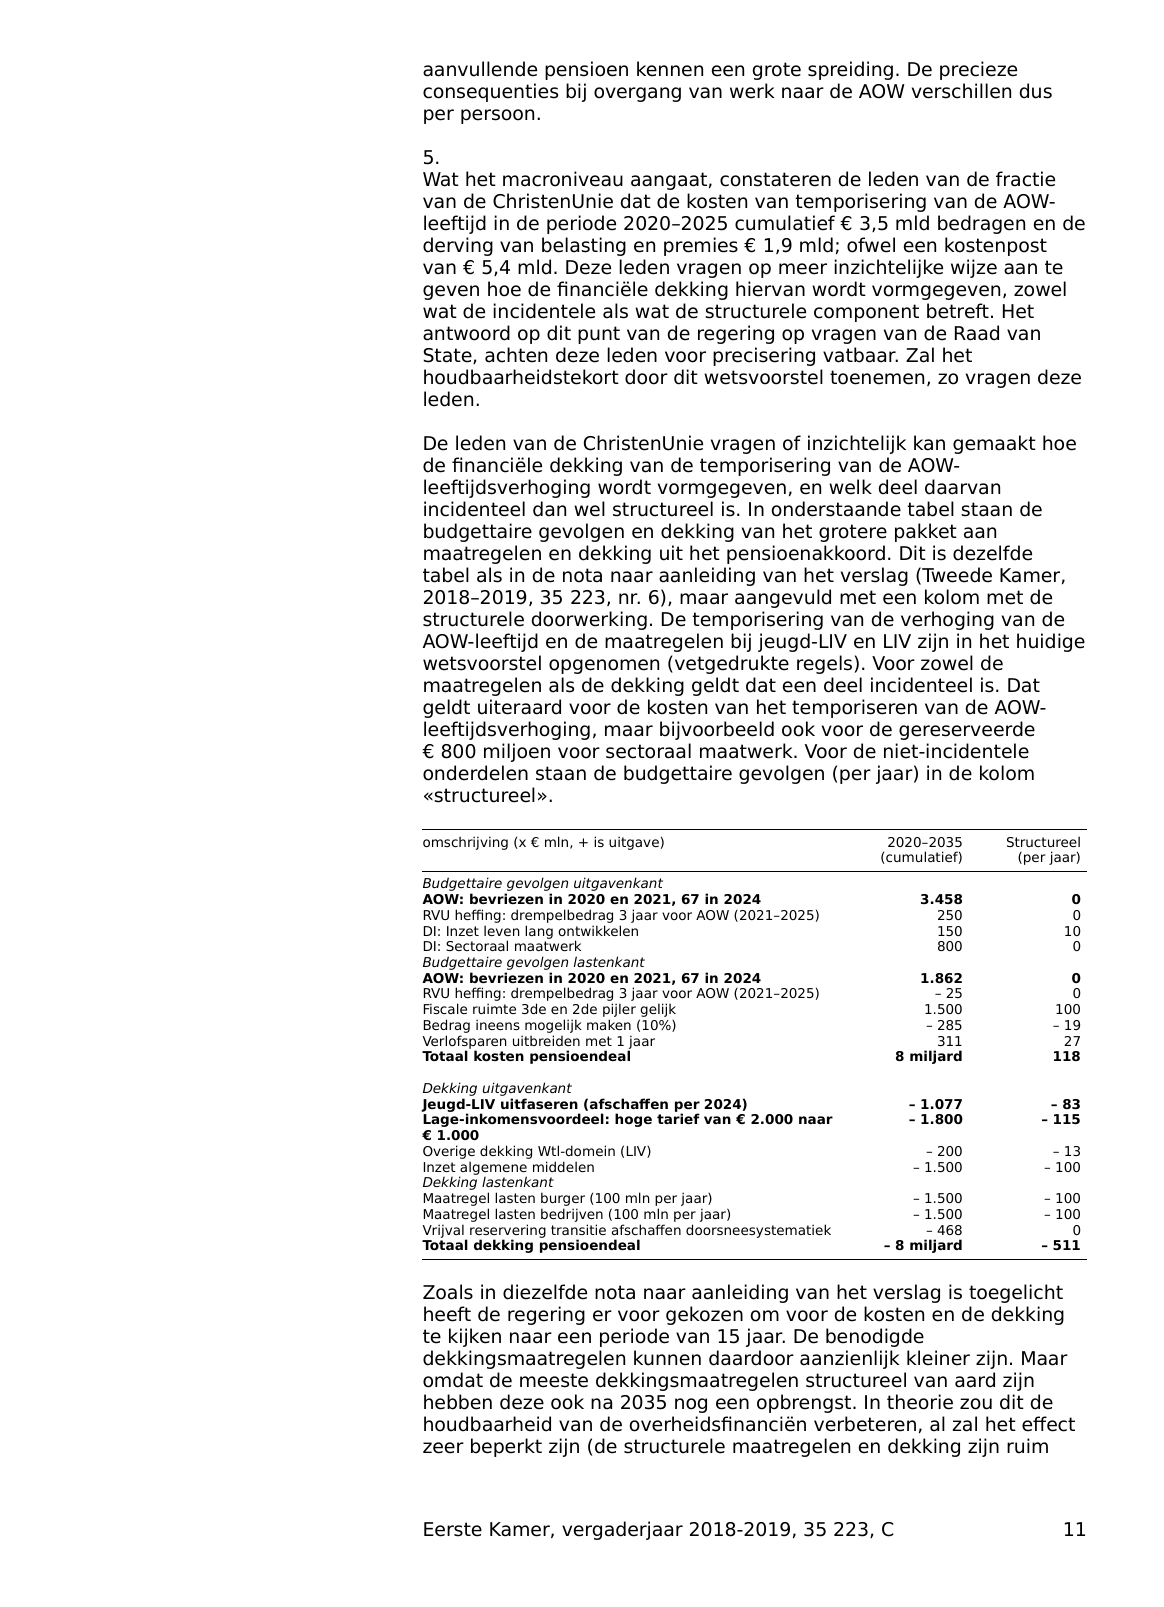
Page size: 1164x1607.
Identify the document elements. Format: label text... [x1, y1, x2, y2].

table_cell – 100 [969, 1191, 1087, 1207]
table_cell – 1.077 [850, 1096, 968, 1112]
table_cell 10 [969, 924, 1087, 939]
table_cell 250 [850, 908, 968, 923]
text aanvullende pensioen kennen een grote spreiding. De precieze consequenties bij overgang van werk naar de AOW verschillen dus per persoon. [422, 59, 1087, 125]
table_cell [850, 1065, 968, 1081]
table_cell Budgettaire gevolgen lastenkant [422, 955, 850, 971]
table_cell [969, 1065, 1087, 1081]
table_cell [969, 1081, 1087, 1096]
table_cell [850, 1175, 968, 1191]
table_cell Maatregel lasten burger (100 mln per jaar) [422, 1191, 850, 1207]
table_cell 0 [969, 939, 1087, 955]
table_header Structureel (per jaar) [969, 830, 1087, 871]
table_cell 100 [969, 1002, 1087, 1018]
table_cell RVU heffing: drempelbedrag 3 jaar voor AOW (2021–2025) [422, 986, 850, 1002]
table_cell Jeugd-LIV uitfaseren (afschaffen per 2024) [422, 1096, 850, 1112]
table_cell Maatregel lasten bedrijven (100 mln per jaar) [422, 1207, 850, 1222]
table_cell [969, 1175, 1087, 1191]
table_cell AOW: bevriezen in 2020 en 2021, 67 in 2024 [422, 971, 850, 986]
table_cell 0 [969, 971, 1087, 986]
table_cell – 511 [969, 1238, 1087, 1258]
table_cell Bedrag ineens mogelijk maken (10%) [422, 1018, 850, 1033]
table_cell [850, 872, 968, 892]
table_cell [969, 955, 1087, 971]
table_cell Vrijval reservering transitie afschaffen doorsneesystematiek [422, 1222, 850, 1238]
table_cell DI: Inzet leven lang ontwikkelen [422, 924, 850, 939]
table_cell – 100 [969, 1159, 1087, 1175]
table_cell – 200 [850, 1144, 968, 1159]
table_cell 311 [850, 1034, 968, 1049]
table_cell – 285 [850, 1018, 968, 1033]
table_cell Totaal kosten pensioendeal [422, 1049, 850, 1065]
table_cell Fiscale ruimte 3de en 2de pijler gelijk [422, 1002, 850, 1018]
table_cell DI: Sectoraal maatwerk [422, 939, 850, 955]
table_cell 0 [969, 1222, 1087, 1238]
text De leden van de ChristenUnie vragen of inzichtelijk kan gemaakt hoe de financiële dekking van de temporisering van de AOW-leeftijdsverhoging wordt vormgegeven, en welk deel daarvan incidenteel dan wel structureel is. In onderstaande tabel staan de budgettaire gevolgen en dekking van het grotere pakket aan maatregelen en dekking uit het pensioenakkoord. Dit is dezelfde tabel als in de nota naar aanleiding van het verslag (Tweede Kamer, 2018–2019, 35 223, nr. 6), maar aangevuld met een kolom met de structurele doorwerking. De temporisering van de verhoging van de AOW-leeftijd en de maatregelen bij jeugd-LIV en LIV zijn in het huidige wetsvoorstel opgenomen (vetgedrukte regels). Voor zowel de maatregelen als de dekking geldt dat een deel incidenteel is. Dat geldt uiteraard voor de kosten van het temporiseren van de AOW-leeftijdsverhoging, maar bijvoorbeeld ook voor de gereserveerde € 800 miljoen voor sectoraal maatwerk. Voor de niet-incidentele onderdelen staan de budgettaire gevolgen (per jaar) in de kolom «structureel». [422, 433, 1087, 807]
table_cell – 115 [969, 1112, 1087, 1144]
table_cell – 1.500 [850, 1159, 968, 1175]
table_cell [422, 1065, 850, 1081]
table_cell – 1.800 [850, 1112, 968, 1144]
table_cell 800 [850, 939, 968, 955]
table_cell 0 [969, 892, 1087, 908]
table_cell Dekking lastenkant [422, 1175, 850, 1191]
table_cell 0 [969, 986, 1087, 1002]
table_cell – 1.500 [850, 1191, 968, 1207]
table_cell [969, 872, 1087, 892]
table_cell Inzet algemene middelen [422, 1159, 850, 1175]
text Wat het macroniveau aangaat, constateren de leden van de fractie van de ChristenUnie dat de kosten van temporisering van de AOW-leeftijd in de periode 2020–2025 cumulatief € 3,5 mld bedragen en de derving van belasting en premies € 1,9 mld; ofwel een kostenpost van € 5,4 mld. Deze leden vragen op meer inzichtelijke wijze aan te geven hoe de financiële dekking hiervan wordt vormgegeven, zowel wat de incidentele als wat de structurele component betreft. Het antwoord op dit punt van de regering op vragen van de Raad van State, achten deze leden voor precisering vatbaar. Zal het houdbaarheidstekort door dit wetsvoorstel toenemen, zo vragen deze leden. [422, 169, 1087, 411]
table_cell – 100 [969, 1207, 1087, 1222]
table_cell [850, 1081, 968, 1096]
table_cell 3.458 [850, 892, 968, 908]
table_cell Overige dekking Wtl-domein (LIV) [422, 1144, 850, 1159]
table_cell Verlofsparen uitbreiden met 1 jaar [422, 1034, 850, 1049]
text Zoals in diezelfde nota naar aanleiding van het verslag is toegelicht heeft de regering er voor gekozen om voor de kosten en de dekking te kijken naar een periode van 15 jaar. De benodigde dekkingsmaatregelen kunnen daardoor aanzienlijk kleiner zijn. Maar omdat de meeste dekkingsmaatregelen structureel van aard zijn hebben deze ook na 2035 nog een opbrengst. In theorie zou dit de houdbaarheid van de overheidsfinanciën verbeteren, al zal het effect zeer beperkt zijn (de structurele maatregelen en dekking zijn ruim [422, 1282, 1087, 1457]
table_cell – 83 [969, 1096, 1087, 1112]
table_cell Totaal dekking pensioendeal [422, 1238, 850, 1258]
table_cell 118 [969, 1049, 1087, 1065]
table_cell 150 [850, 924, 968, 939]
table_cell Dekking uitgavenkant [422, 1081, 850, 1096]
table_cell AOW: bevriezen in 2020 en 2021, 67 in 2024 [422, 892, 850, 908]
table_header omschrijving (x € mln, + is uitgave) [422, 830, 850, 871]
table_cell – 19 [969, 1018, 1087, 1033]
table_cell Budgettaire gevolgen uitgavenkant [422, 872, 850, 892]
table_cell Lage-inkomensvoordeel: hoge tarief van € 2.000 naar € 1.000 [422, 1112, 850, 1144]
table_cell 27 [969, 1034, 1087, 1049]
table_header 2020–2035 (cumulatief) [850, 830, 968, 871]
text 5. [422, 147, 1087, 169]
table_cell RVU heffing: drempelbedrag 3 jaar voor AOW (2021–2025) [422, 908, 850, 923]
table_cell [850, 955, 968, 971]
table_cell 0 [969, 908, 1087, 923]
table_cell 1.500 [850, 1002, 968, 1018]
table_cell 8 miljard [850, 1049, 968, 1065]
table_cell 1.862 [850, 971, 968, 986]
table_cell – 8 miljard [850, 1238, 968, 1258]
table_cell – 25 [850, 986, 968, 1002]
table_cell – 13 [969, 1144, 1087, 1159]
table_cell – 1.500 [850, 1207, 968, 1222]
table_cell – 468 [850, 1222, 968, 1238]
